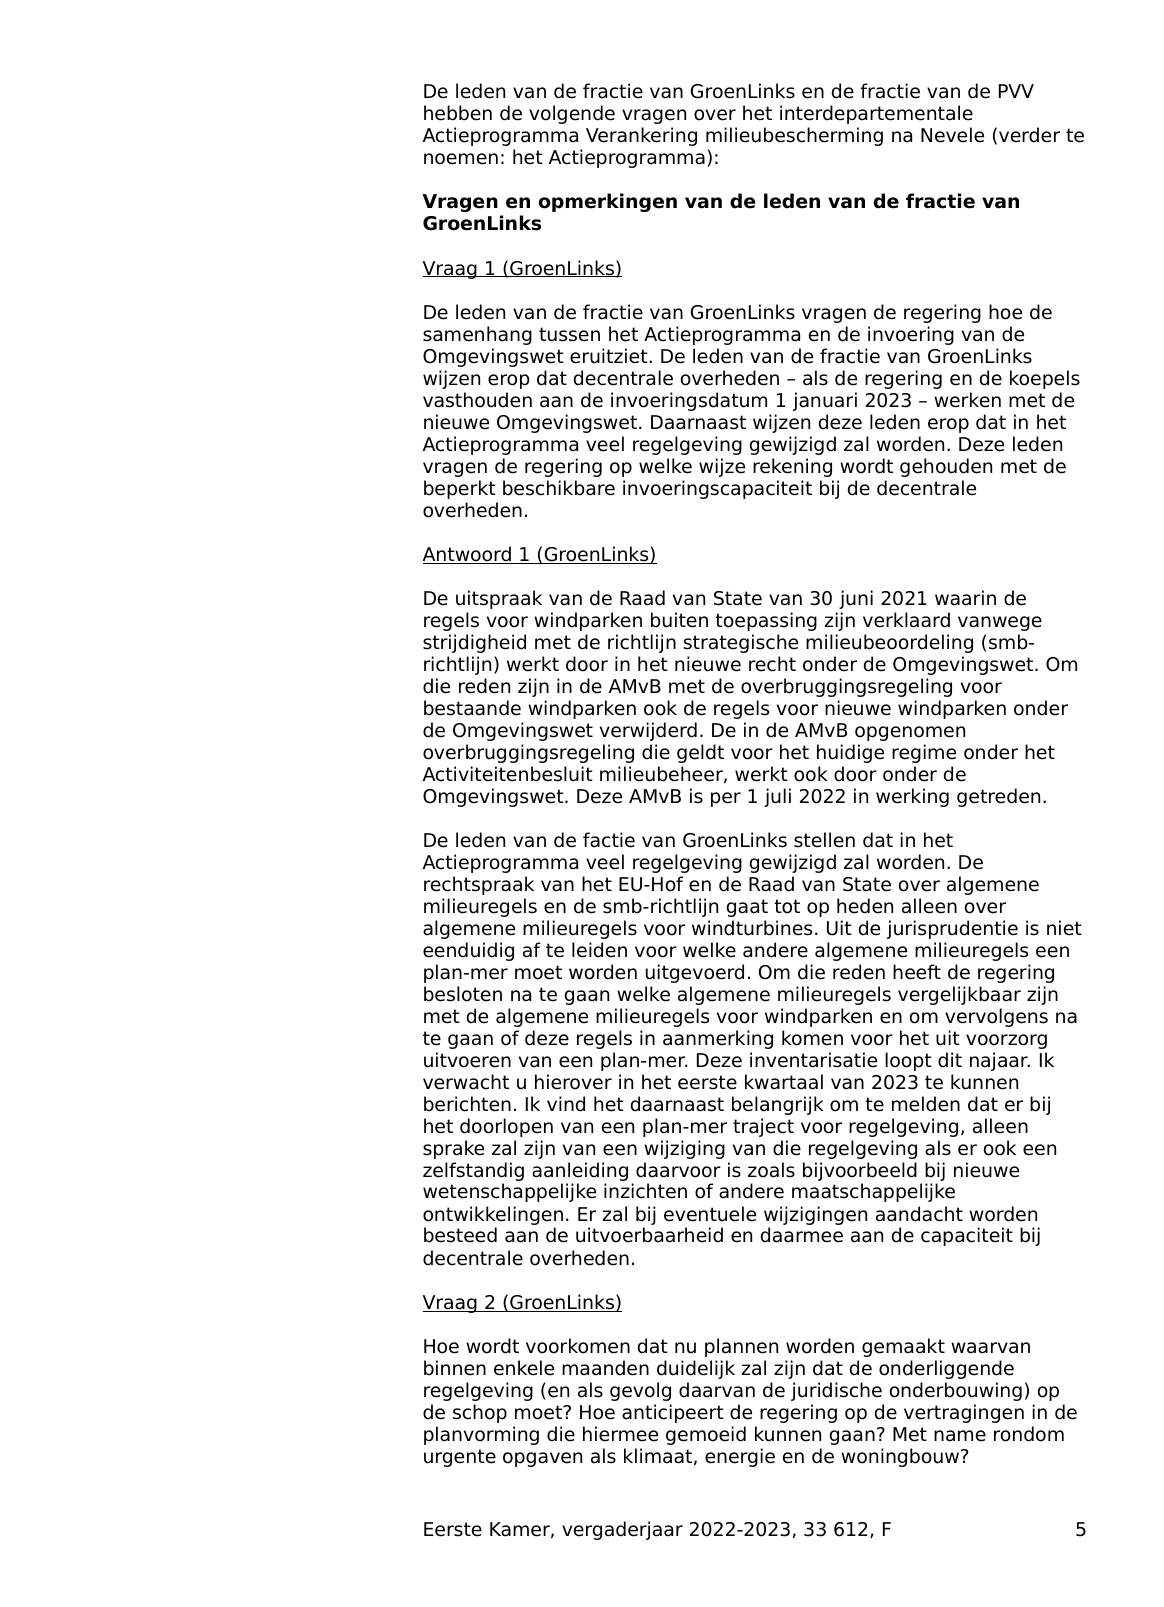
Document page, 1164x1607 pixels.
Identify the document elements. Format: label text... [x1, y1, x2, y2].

text De leden van de fractie van GroenLinks vragen de regering hoe de samenhang tussen het Actieprogramma en de invoering van de Omgevingswet eruitziet. De leden van de fractie van GroenLinks wijzen erop dat decentrale overheden – als de regering en de koepels vasthouden aan de invoeringsdatum 1 januari 2023 – werken met de nieuwe Omgevingswet. Daarnaast wijzen deze leden erop dat in het Actieprogramma veel regelgeving gewijzigd zal worden. Deze leden vragen de regering op welke wijze rekening wordt gehouden met de beperkt beschikbare invoeringscapaciteit bij de decentrale overheden. [422, 302, 1087, 521]
subtitle Vraag 1 (GroenLinks) [422, 257, 1087, 279]
text Hoe wordt voorkomen dat nu plannen worden gemaakt waarvan binnen enkele maanden duidelijk zal zijn dat de onderliggende regelgeving (en als gevolg daarvan de juridische onderbouwing) op de schop moet? Hoe anticipeert de regering op de vertragingen in de planvorming die hiermee gemoeid kunnen gaan? Met name rondom urgente opgaven als klimaat, energie en de woningbouw? [422, 1336, 1087, 1468]
subtitle Vraag 2 (GroenLinks) [422, 1292, 1087, 1313]
text De leden van de factie van GroenLinks stellen dat in het Actieprogramma veel regelgeving gewijzigd zal worden. De rechtspraak van het EU-Hof en de Raad van State over algemene milieuregels en de smb-richtlijn gaat tot op heden alleen over algemene milieuregels voor windturbines. Uit de jurisprudentie is niet eenduidig af te leiden voor welke andere algemene milieuregels een plan-mer moet worden uitgevoerd. Om die reden heeft de regering besloten na te gaan welke algemene milieuregels vergelijkbaar zijn met de algemene milieuregels voor windparken en om vervolgens na te gaan of deze regels in aanmerking komen voor het uit voorzorg uitvoeren van een plan-mer. Deze inventarisatie loopt dit najaar. Ik verwacht u hierover in het eerste kwartaal van 2023 te kunnen berichten. Ik vind het daarnaast belangrijk om te melden dat er bij het doorlopen van een plan-mer traject voor regelgeving, alleen sprake zal zijn van een wijziging van die regelgeving als er ook een zelfstandig aanleiding daarvoor is zoals bijvoorbeeld bij nieuwe wetenschappelijke inzichten of andere maatschappelijke ontwikkelingen. Er zal bij eventuele wijzigingen aandacht worden besteed aan de uitvoerbaarheid en daarmee aan de capaciteit bij decentrale overheden. [422, 830, 1087, 1269]
text De leden van de fractie van GroenLinks en de fractie van de PVV hebben de volgende vragen over het interdepartementale Actieprogramma Verankering milieubescherming na Nevele (verder te noemen: het Actieprogramma): [422, 81, 1087, 169]
subtitle Antwoord 1 (GroenLinks) [422, 544, 1087, 566]
subtitle Vragen en opmerkingen van de leden van de fractie van GroenLinks [422, 191, 1087, 235]
text De uitspraak van de Raad van State van 30 juni 2021 waarin de regels voor windparken buiten toepassing zijn verklaard vanwege strijdigheid met de richtlijn strategische milieubeoordeling (smb-richtlijn) werkt door in het nieuwe recht onder de Omgevingswet. Om die reden zijn in de AMvB met de overbruggingsregeling voor bestaande windparken ook de regels voor nieuwe windparken onder de Omgevingswet verwijderd. De in de AMvB opgenomen overbruggingsregeling die geldt voor het huidige regime onder het Activiteitenbesluit milieubeheer, werkt ook door onder de Omgevingswet. Deze AMvB is per 1 juli 2022 in werking getreden. [422, 588, 1087, 808]
